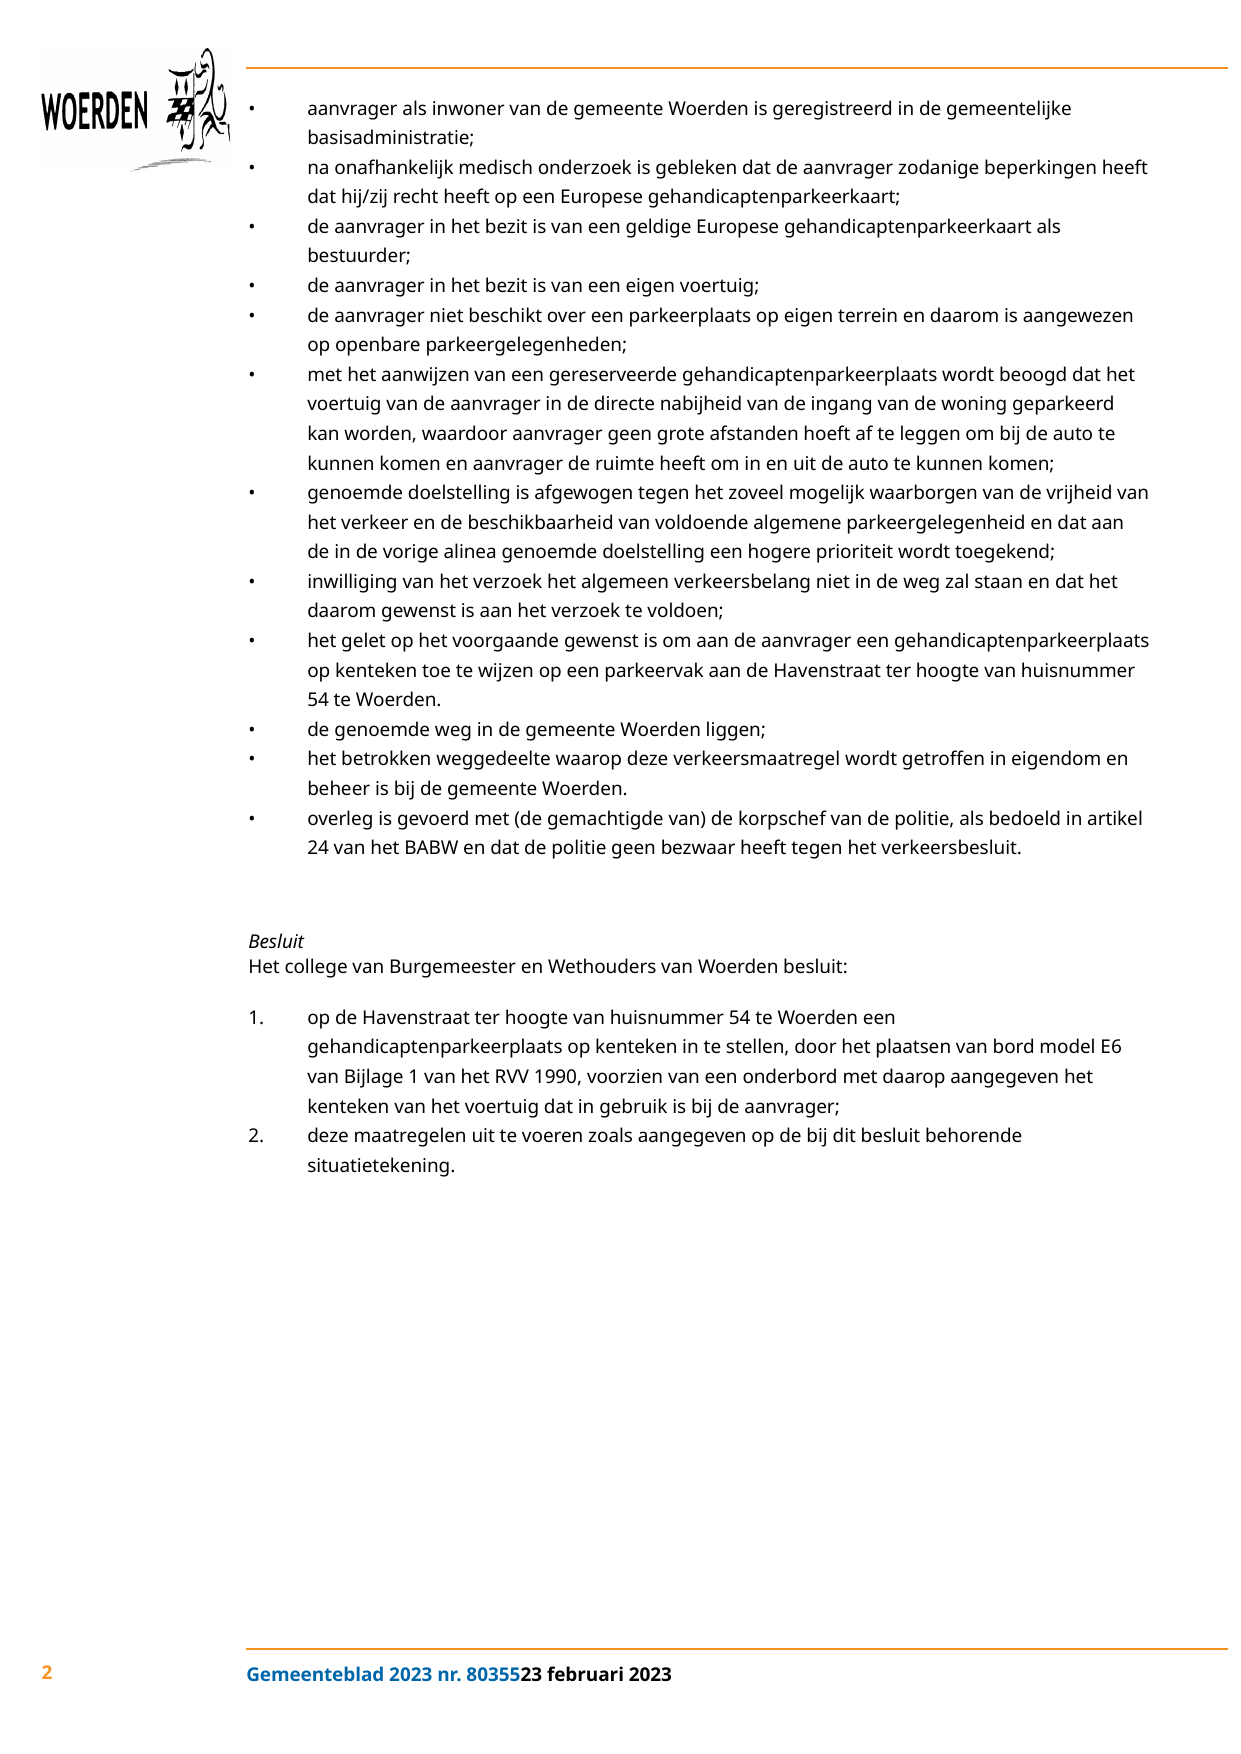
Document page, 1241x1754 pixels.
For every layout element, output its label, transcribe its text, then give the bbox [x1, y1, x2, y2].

list de aanvrager niet beschikt over een parkeerplaats op eigen terrein en daarom is aangewezen op openbare parkeergelegenheden; [248, 302, 1152, 357]
list aanvrager als inwoner van de gemeente Woerden is geregistreerd in de gemeentelijke basisadministratie; [248, 95, 1152, 150]
list de aanvrager in het bezit is van een eigen voertuig; [248, 272, 1152, 298]
list inwilliging van het verzoek het algemeen verkeersbelang niet in de weg zal staan en dat het daarom gewenst is aan het verzoek te voldoen; [248, 568, 1152, 623]
list na onafhankelijk medisch onderzoek is gebleken dat de aanvrager zodanige beperkingen heeft dat hij/zij recht heeft op een Europese gehandicaptenparkeerkaart; [248, 154, 1152, 209]
list op de Havenstraat ter hoogte van huisnummer 54 te Woerden een gehandicaptenparkeerplaats op kenteken in te stellen, door het plaatsen van bord model E6 van Bijlage 1 van het RVV 1990, voorzien van een onderbord met daarop aangegeven het kenteken van het voertuig dat in gebruik is bij de aanvrager; [248, 1004, 1152, 1118]
list de aanvrager in het bezit is van een geldige Europese gehandicaptenparkeerkaart als bestuurder; [248, 213, 1152, 268]
text Besluit [248, 928, 1152, 954]
list met het aanwijzen van een gereserveerde gehandicaptenparkeerplaats wordt beoogd dat het voertuig van de aanvrager in de directe nabijheid van de ingang van de woning geparkeerd kan worden, waardoor aanvrager geen grote afstanden hoeft af te leggen om bij de auto te kunnen komen en aanvrager de ruimte heeft om in en uit de auto te kunnen komen; [248, 361, 1152, 476]
picture [41, 47, 231, 172]
text Het college van Burgemeester en Wethouders van Woerden besluit: [248, 954, 1152, 979]
list de genoemde weg in de gemeente Woerden liggen; [248, 716, 1152, 742]
list het betrokken weggedeelte waarop deze verkeersmaatregel wordt getroffen in eigendom en beheer is bij de gemeente Woerden. [248, 746, 1152, 801]
list genoemde doelstelling is afgewogen tegen het zoveel mogelijk waarborgen van de vrijheid van het verkeer en de beschikbaarheid van voldoende algemene parkeergelegenheid en dat aan de in de vorige alinea genoemde doelstelling een hogere prioriteit wordt toegekend; [248, 479, 1152, 564]
list het gelet op het voorgaande gewenst is om aan de aanvrager een gehandicaptenparkeerplaats op kenteken toe te wijzen op een parkeervak aan de Havenstraat ter hoogte van huisnummer 54 te Woerden. [248, 627, 1152, 712]
list deze maatregelen uit te voeren zoals aangegeven op de bij dit besluit behorende situatietekening. [248, 1122, 1152, 1178]
list overleg is gevoerd met (de gemachtigde van) de korpschef van de politie, als bedoeld in artikel 24 van het BABW en dat de politie geen bezwaar heeft tegen het verkeersbesluit. [248, 805, 1152, 860]
